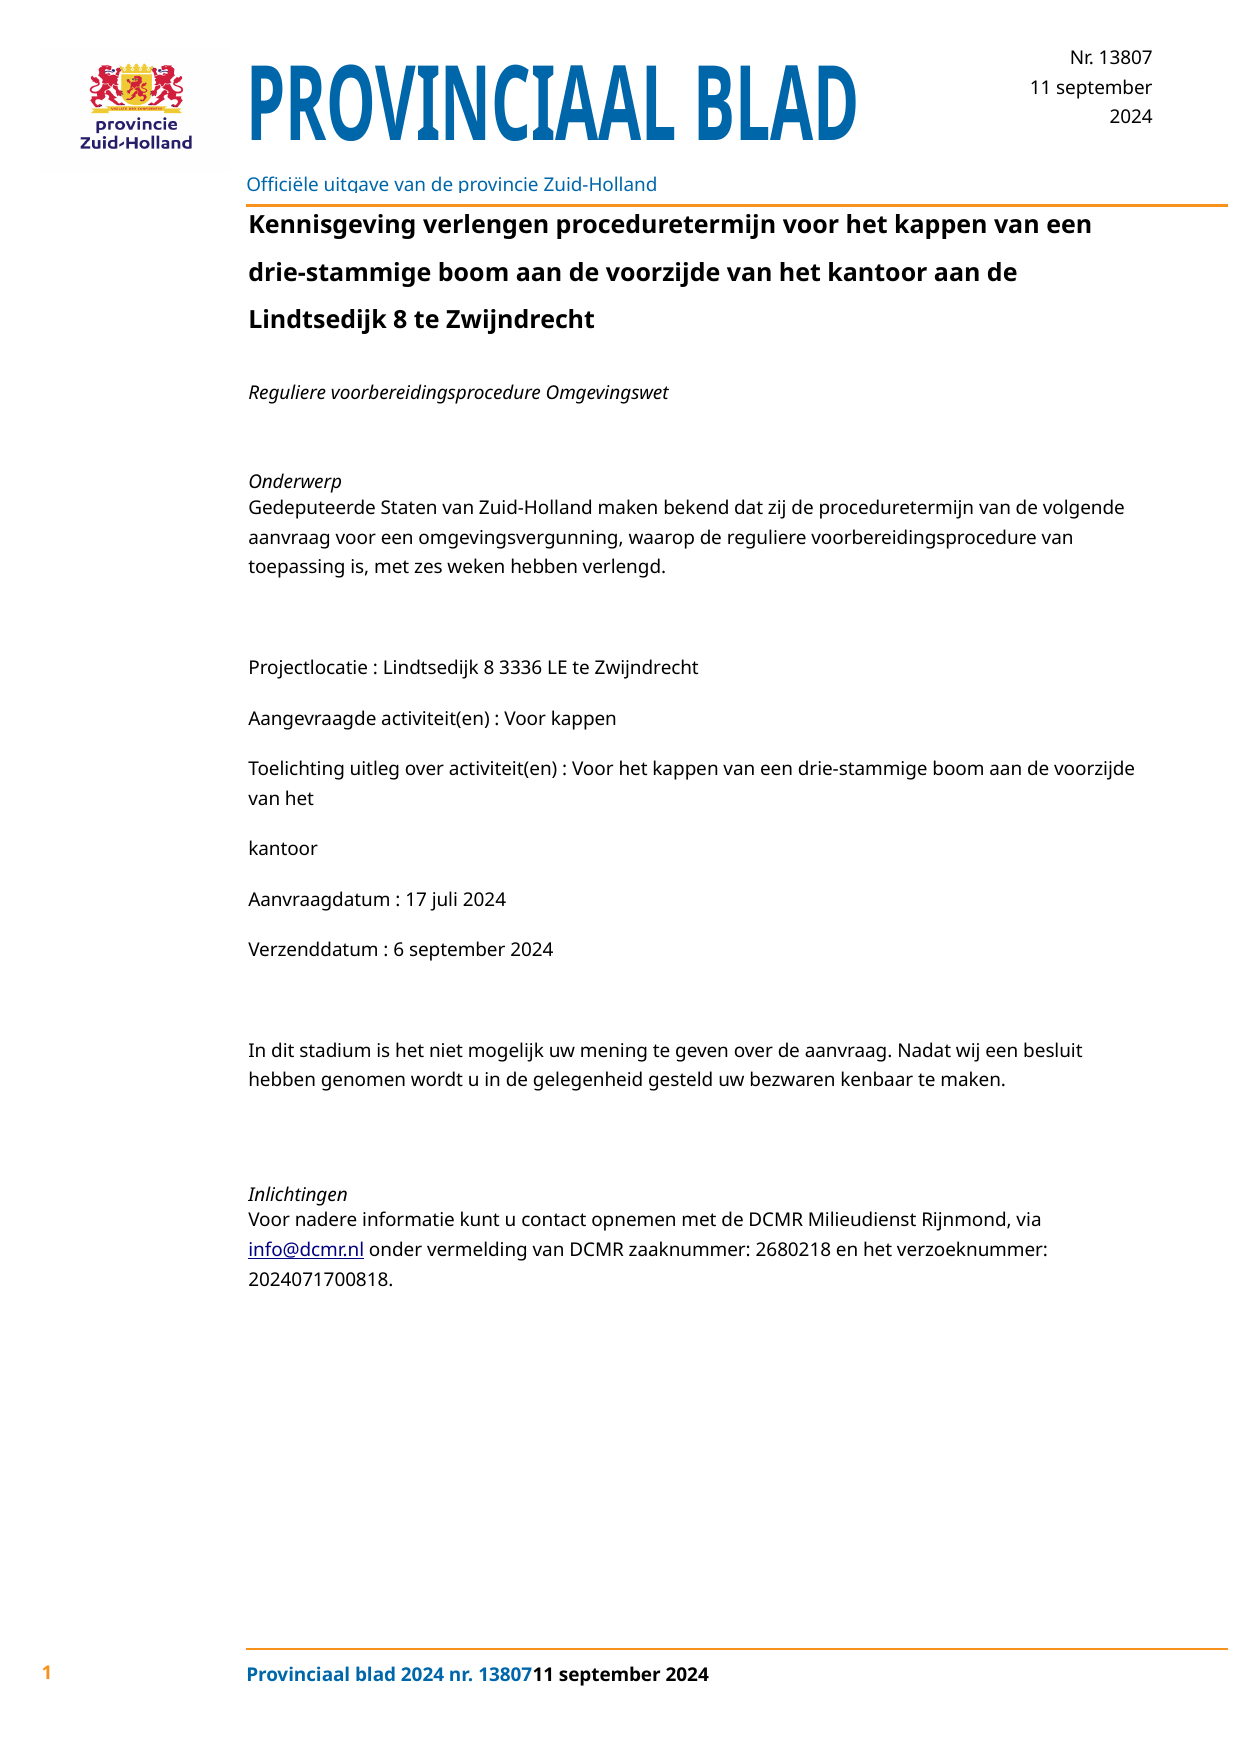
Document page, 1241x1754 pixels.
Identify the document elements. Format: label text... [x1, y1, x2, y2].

text Kennisgeving verlengen proceduretermijn voor het kappen van een drie-stammige boom aan de voorzijde van het kantoor aan de Lindtsedijk 8 te Zwijndrecht [248, 207, 1152, 336]
text Verzenddatum : 6 september 2024 [248, 936, 1152, 962]
text Reguliere voorbereidingsprocedure Omgevingswet [248, 379, 1152, 405]
picture [41, 47, 231, 172]
text kantoor [248, 835, 1152, 861]
text In dit stadium is het niet mogelijk uw mening te geven over de aanvraag. Nadat wij een besluit hebben genomen wordt u in de gelegenheid gesteld uw bezwaren kenbaar te maken. [248, 1037, 1152, 1092]
text Toelichting uitleg over activiteit(en) : Voor het kappen van een drie-stammige boom aan de voorzijde van het [248, 755, 1152, 811]
text Voor nadere informatie kunt u contact opnemen met de DCMR Milieudienst Rijnmond, via info@dcmr.nl onder vermelding van DCMR zaaknummer: 2680218 en het verzoeknummer: 2024071700818. [248, 1207, 1152, 1292]
text Gedeputeerde Staten van Zuid-Holland maken bekend dat zij de proceduretermijn van de volgende aanvraag voor een omgevingsvergunning, waarop de reguliere voorbereidingsprocedure van toepassing is, met zes weken hebben verlengd. [248, 494, 1152, 579]
text Inlichtingen [248, 1181, 1152, 1207]
text Aanvraagdatum : 17 juli 2024 [248, 886, 1152, 911]
text Projectlocatie : Lindtsedijk 8 3336 LE te Zwijndrecht [248, 654, 1152, 680]
text Aangevraagde activiteit(en) : Voor kappen [248, 705, 1152, 731]
text Onderwerp [248, 469, 1152, 494]
